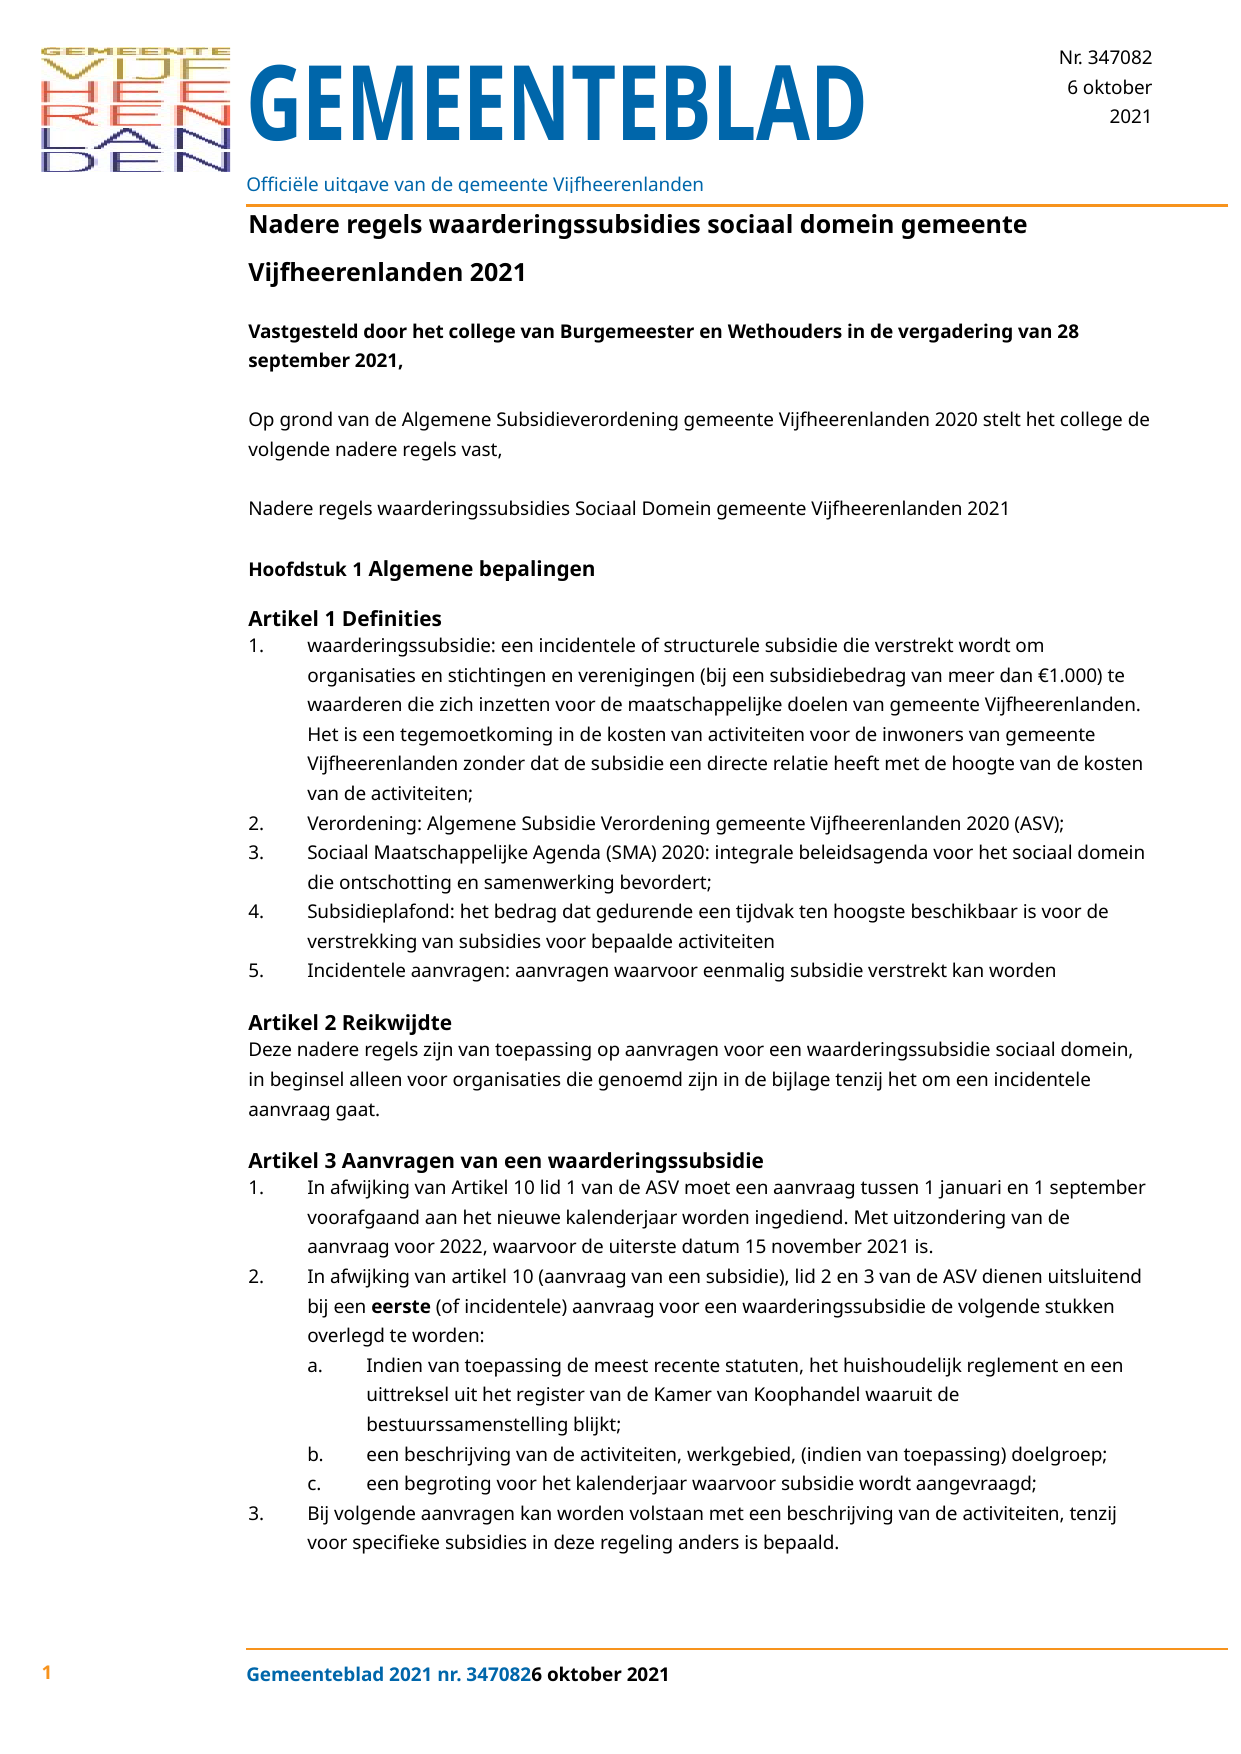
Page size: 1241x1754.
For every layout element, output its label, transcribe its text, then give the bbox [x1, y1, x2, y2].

list Sociaal Maatschappelijke Agenda (SMA) 2020: integrale beleidsagenda voor het sociaal domein die ontschotting en samenwerking bevordert; [248, 839, 1152, 895]
text Artikel 3 Aanvragen van een waarderingssubsidie [248, 1146, 1152, 1174]
list Incidentele aanvragen: aanvragen waarvoor eenmalig subsidie verstrekt kan worden [248, 958, 1152, 983]
list Subsidieplafond: het bedrag dat gedurende een tijdvak ten hoogste beschikbaar is voor de verstrekking van subsidies voor bepaalde activiteiten [248, 898, 1152, 954]
list Verordening: Algemene Subsidie Verordening gemeente Vijfheerenlanden 2020 (ASV); [248, 810, 1152, 836]
list een begroting voor het kalenderjaar waarvoor subsidie wordt aangevraagd; [307, 1470, 1152, 1496]
list In afwijking van Artikel 10 lid 1 van de ASV moet een aanvraag tussen 1 januari en 1 september voorafgaand aan het nieuwe kalenderjaar worden ingediend. Met uitzondering van de aanvraag voor 2022, waarvoor de uiterste datum 15 november 2021 is. [248, 1174, 1152, 1259]
text Vastgesteld door het college van Burgemeester en Wethouders in de vergadering van 28 september 2021, [248, 318, 1152, 373]
text Deze nadere regels zijn van toepassing op aanvragen voor een waarderingssubsidie sociaal domein, in beginsel alleen voor organisaties die genoemd zijn in de bijlage tenzij het om een incidentele aanvraag gaat. [248, 1037, 1152, 1121]
text Op grond van de Algemene Subsidieverordening gemeente Vijfheerenlanden 2020 stelt het college de volgende nadere regels vast, [248, 407, 1152, 462]
text Artikel 1 Definities [248, 604, 1152, 632]
text Nadere regels waarderingssubsidies sociaal domein gemeente Vijfheerenlanden 2021 [248, 207, 1152, 288]
list Bij volgende aanvragen kan worden volstaan met een beschrijving van de activiteiten, tenzij voor specifieke subsidies in deze regeling anders is bepaald. [248, 1500, 1152, 1555]
text Hoofdstuk 1 Algemene bepalingen [248, 554, 1152, 583]
list een beschrijving van de activiteiten, werkgebied, (indien van toepassing) doelgroep; [307, 1441, 1152, 1467]
picture [41, 47, 231, 172]
list Indien van toepassing de meest recente statuten, het huishoudelijk reglement en een uittreksel uit het register van de Kamer van Koophandel waaruit de bestuurssamenstelling blijkt; [307, 1352, 1152, 1437]
text Artikel 2 Reikwijdte [248, 1008, 1152, 1037]
text Nadere regels waarderingssubsidies Sociaal Domein gemeente Vijfheerenlanden 2021 [248, 495, 1152, 521]
list waarderingssubsidie: een incidentele of structurele subsidie die verstrekt wordt om organisaties en stichtingen en verenigingen (bij een subsidiebedrag van meer dan €1.000) te waarderen die zich inzetten voor de maatschappelijke doelen van gemeente Vijfheerenlanden. Het is een tegemoetkoming in de kosten van activiteiten voor de inwoners van gemeente Vijfheerenlanden zonder dat de subsidie een directe relatie heeft met de hoogte van de kosten van de activiteiten; [248, 632, 1152, 806]
list In afwijking van artikel 10 (aanvraag van een subsidie), lid 2 en 3 van de ASV dienen uitsluitend bij een eerste (of incidentele) aanvraag voor een waarderingssubsidie de volgende stukken overlegd te worden: [248, 1263, 1152, 1348]
